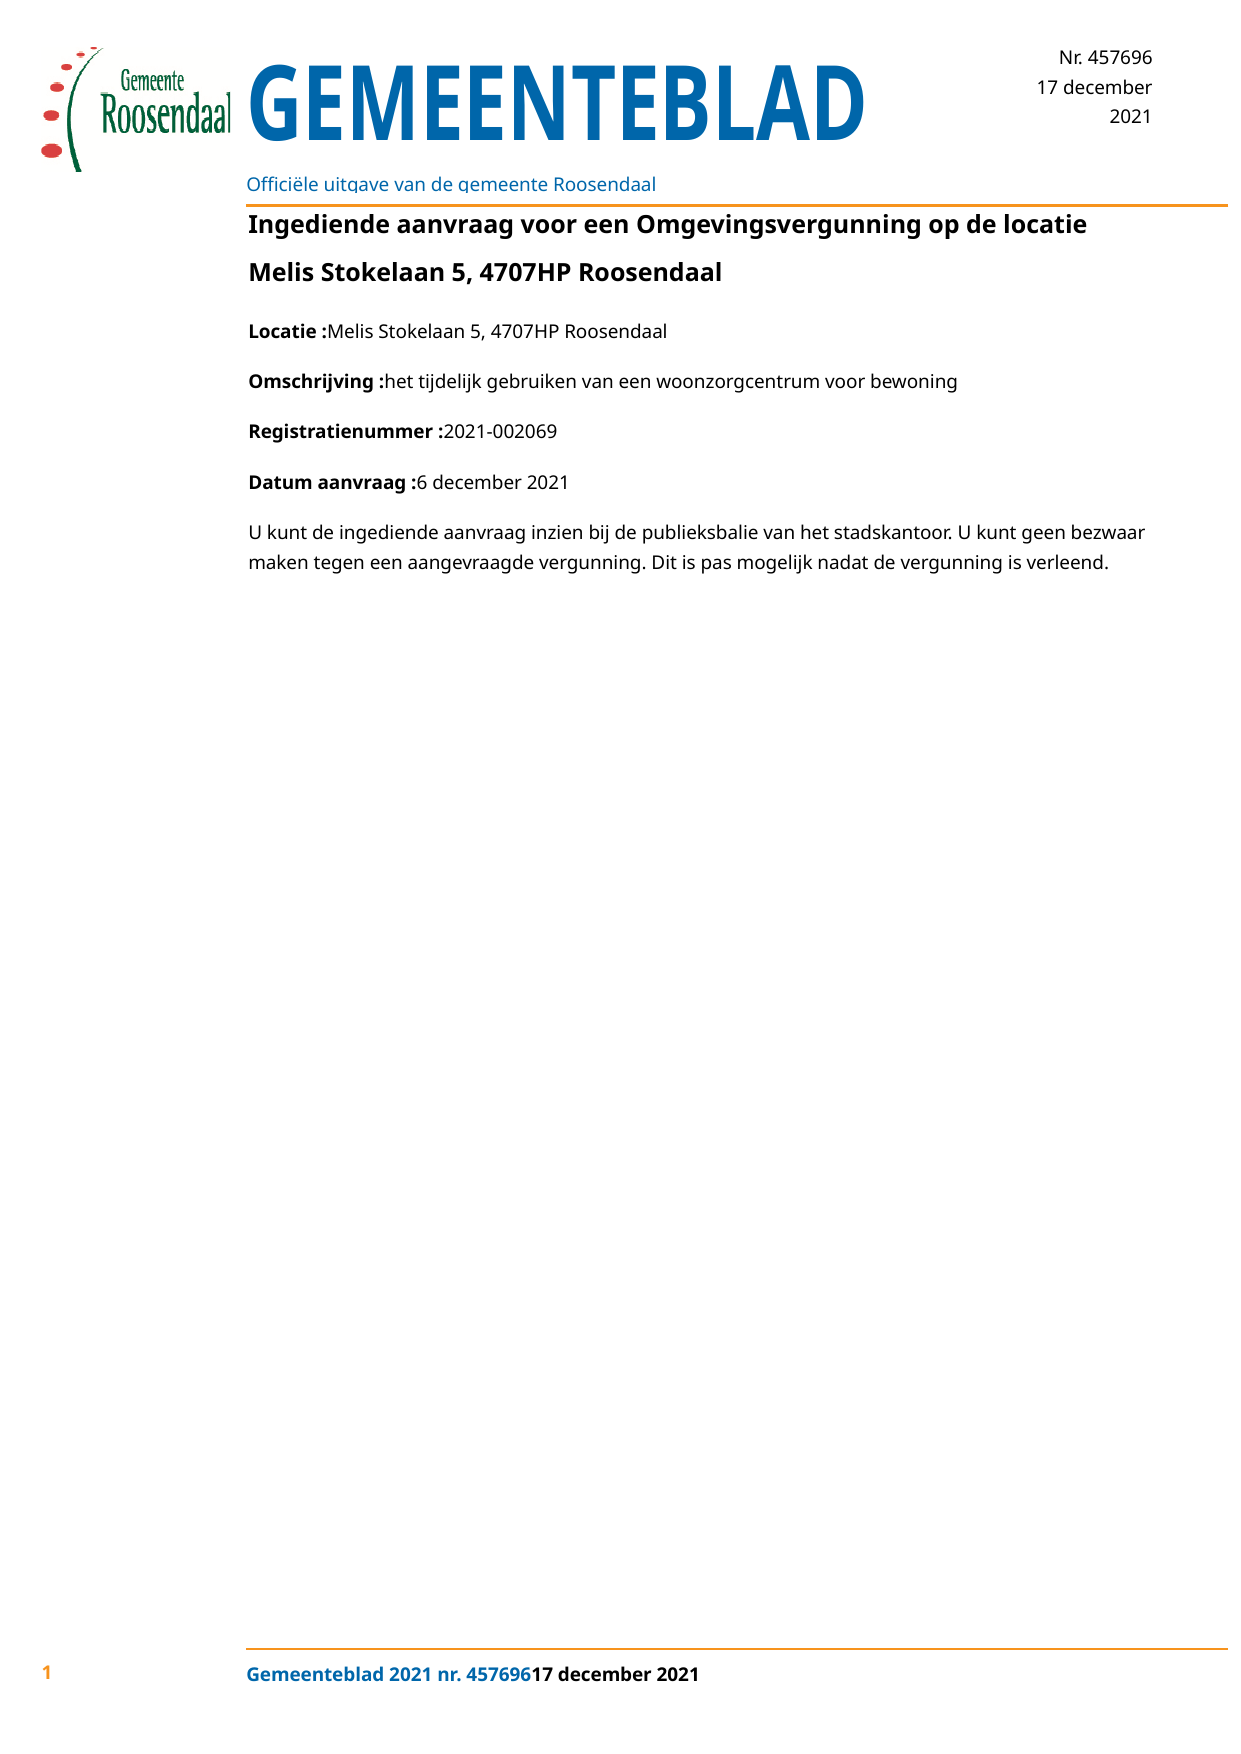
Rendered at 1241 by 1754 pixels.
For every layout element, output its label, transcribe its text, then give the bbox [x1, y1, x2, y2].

text Omschrijving :het tijdelijk gebruiken van een woonzorgcentrum voor bewoning [248, 368, 1152, 394]
text Registratienummer :2021-002069 [248, 419, 1152, 444]
text Ingediende aanvraag voor een Omgevingsvergunning op de locatie Melis Stokelaan 5, 4707HP Roosendaal [248, 207, 1152, 288]
picture [41, 47, 231, 172]
text Locatie :Melis Stokelaan 5, 4707HP Roosendaal [248, 318, 1152, 344]
text U kunt de ingediende aanvraag inzien bij de publieksbalie van het stadskantoor. U kunt geen bezwaar maken tegen een aangevraagde vergunning. Dit is pas mogelijk nadat de vergunning is verleend. [248, 519, 1152, 575]
text Datum aanvraag :6 december 2021 [248, 469, 1152, 495]
